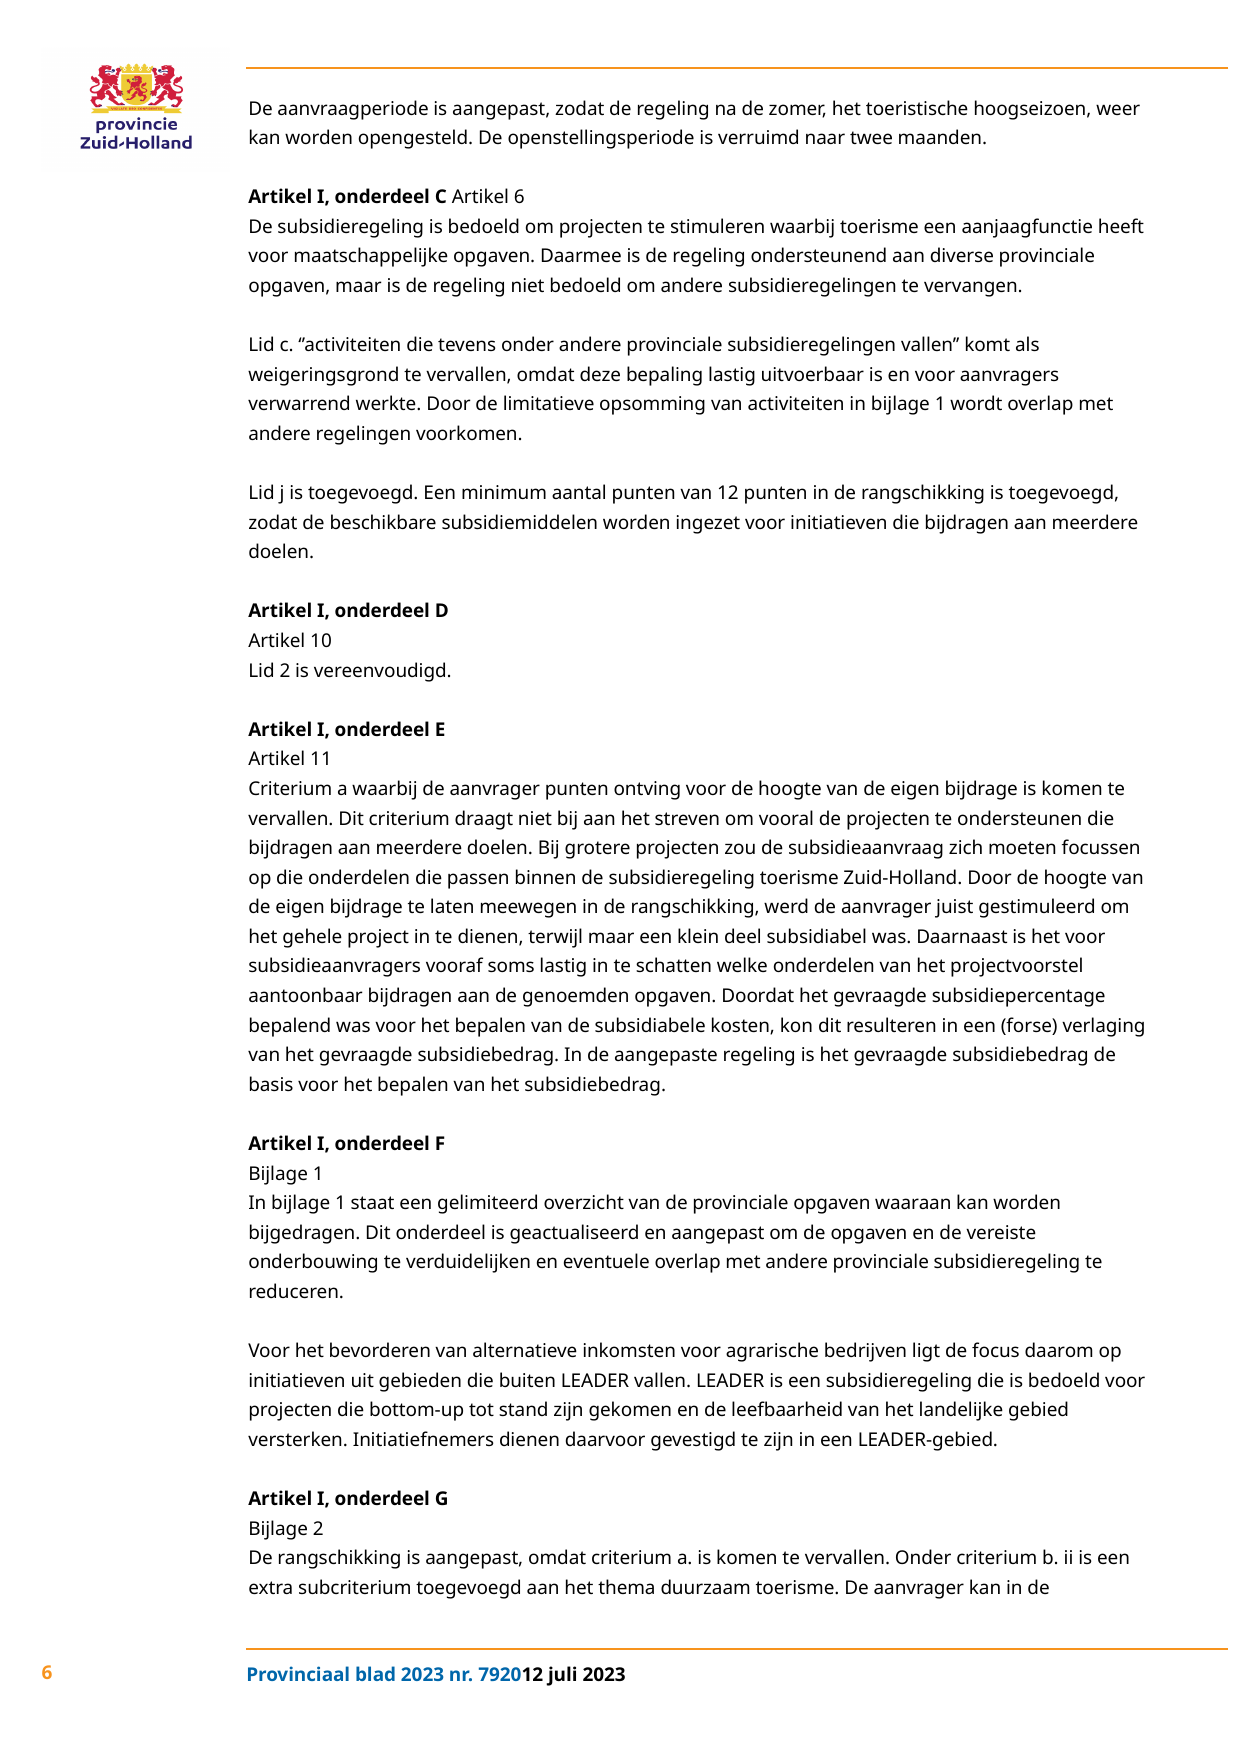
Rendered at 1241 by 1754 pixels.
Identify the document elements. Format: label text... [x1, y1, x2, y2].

text Lid j is toegevoegd. Een minimum aantal punten van 12 punten in de rangschikking is toegevoegd, zodat de beschikbare subsidiemiddelen worden ingezet voor initiatieven die bijdragen aan meerdere doelen. [248, 479, 1152, 564]
text De rangschikking is aangepast, omdat criterium a. is komen te vervallen. Onder criterium b. ii is een extra subcriterium toegevoegd aan het thema duurzaam toerisme. De aanvrager kan in de [248, 1544, 1152, 1600]
text Bijlage 1 [248, 1160, 1152, 1186]
text Lid c. ‘’activiteiten die tevens onder andere provinciale subsidieregelingen vallen’’ komt als weigeringsgrond te vervallen, omdat deze bepaling lastig uitvoerbaar is en voor aanvragers verwarrend werkte. Door de limitatieve opsomming van activiteiten in bijlage 1 wordt overlap met andere regelingen voorkomen. [248, 331, 1152, 446]
text Artikel I, onderdeel G [248, 1485, 1152, 1511]
text Artikel 11 [248, 746, 1152, 771]
text De subsidieregeling is bedoeld om projecten te stimuleren waarbij toerisme een aanjaagfunctie heeft voor maatschappelijke opgaven. Daarmee is de regeling ondersteunend aan diverse provinciale opgaven, maar is de regeling niet bedoeld om andere subsidieregelingen te vervangen. [248, 213, 1152, 298]
text De aanvraagperiode is aangepast, zodat de regeling na de zomer, het toeristische hoogseizoen, weer kan worden opengesteld. De openstellingsperiode is verruimd naar twee maanden. [248, 95, 1152, 150]
text Lid 2 is vereenvoudigd. [248, 657, 1152, 683]
text In bijlage 1 staat een gelimiteerd overzicht van de provinciale opgaven waaraan kan worden bijgedragen. Dit onderdeel is geactualiseerd en aangepast om de opgaven en de vereiste onderbouwing te verduidelijken en eventuele overlap met andere provinciale subsidieregeling te reduceren. [248, 1189, 1152, 1304]
text Artikel I, onderdeel C Artikel 6 [248, 183, 1152, 209]
text Voor het bevorderen van alternatieve inkomsten voor agrarische bedrijven ligt de focus daarom op initiatieven uit gebieden die buiten LEADER vallen. LEADER is een subsidieregeling die is bedoeld voor projecten die bottom-up tot stand zijn gekomen en de leefbaarheid van het landelijke gebied versterken. Initiatiefnemers dienen daarvoor gevestigd te zijn in een LEADER-gebied. [248, 1337, 1152, 1452]
text Artikel I, onderdeel F [248, 1130, 1152, 1156]
text Criterium a waarbij de aanvrager punten ontving voor de hoogte van de eigen bijdrage is komen te vervallen. Dit criterium draagt niet bij aan het streven om vooral de projecten te ondersteunen die bijdragen aan meerdere doelen. Bij grotere projecten zou de subsidieaanvraag zich moeten focussen op die onderdelen die passen binnen de subsidieregeling toerisme Zuid-Holland. Door de hoogte van de eigen bijdrage te laten meewegen in de rangschikking, werd de aanvrager juist gestimuleerd om het gehele project in te dienen, terwijl maar een klein deel subsidiabel was. Daarnaast is het voor subsidieaanvragers vooraf soms lastig in te schatten welke onderdelen van het projectvoorstel aantoonbaar bijdragen aan de genoemden opgaven. Doordat het gevraagde subsidiepercentage bepalend was voor het bepalen van de subsidiabele kosten, kon dit resulteren in een (forse) verlaging van het gevraagde subsidiebedrag. In de aangepaste regeling is het gevraagde subsidiebedrag de basis voor het bepalen van het subsidiebedrag. [248, 775, 1152, 1097]
text Artikel 10 [248, 627, 1152, 653]
text Bijlage 2 [248, 1515, 1152, 1541]
text Artikel I, onderdeel D [248, 598, 1152, 623]
text Artikel I, onderdeel E [248, 716, 1152, 742]
picture [41, 47, 231, 172]
